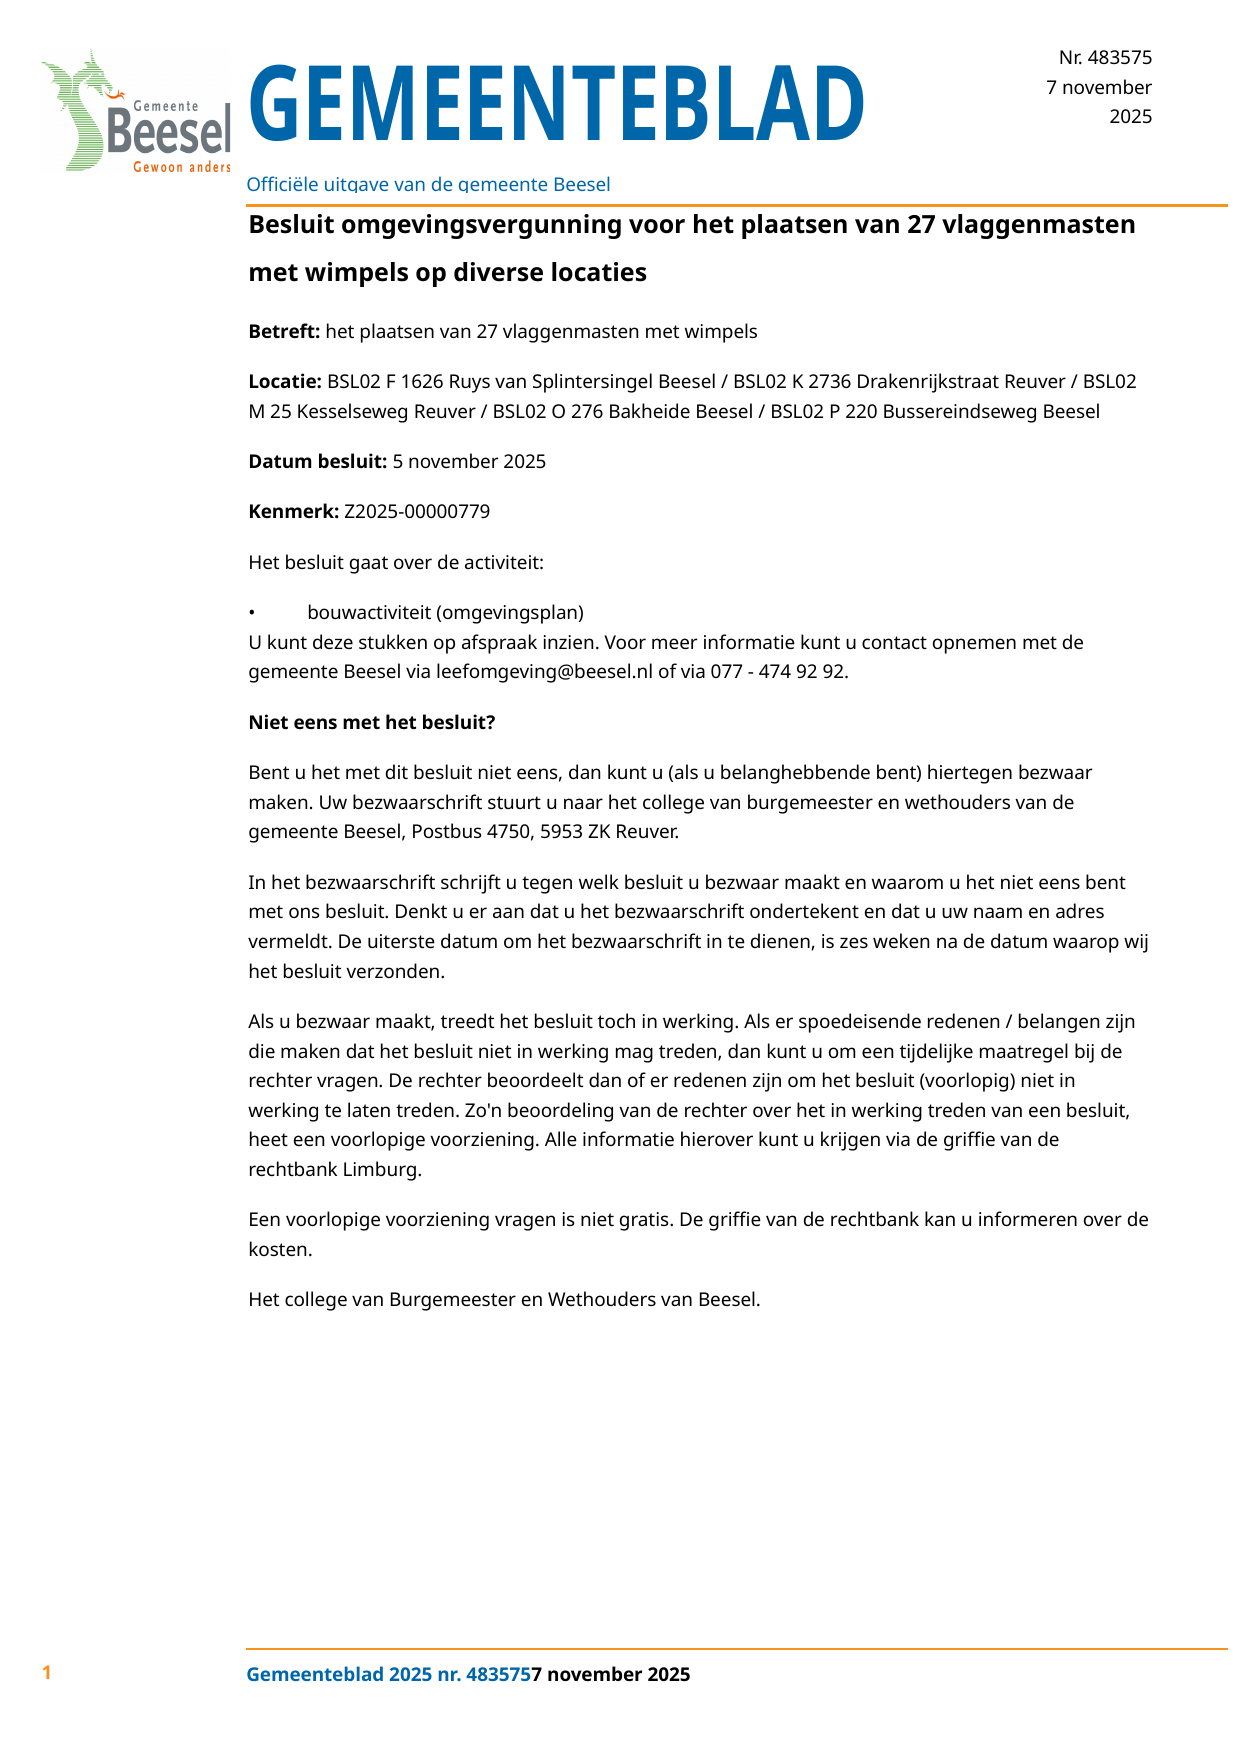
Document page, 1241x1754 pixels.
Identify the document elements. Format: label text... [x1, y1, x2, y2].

text Locatie: BSL02 F 1626 Ruys van Splintersingel Beesel / BSL02 K 2736 Drakenrijkstraat Reuver / BSL02 M 25 Kesselseweg Reuver / BSL02 O 276 Bakheide Beesel / BSL02 P 220 Bussereindseweg Beesel [248, 368, 1152, 424]
text Datum besluit: 5 november 2025 [248, 448, 1152, 474]
text Het besluit gaat over de activiteit: [248, 549, 1152, 575]
text Kenmerk: Z2025-00000779 [248, 499, 1152, 524]
text U kunt deze stukken op afspraak inzien. Voor meer informatie kunt u contact opnemen met de gemeente Beesel via leefomgeving@beesel.nl of via 077 - 474 92 92. [248, 629, 1152, 684]
text Een voorlopige voorziening vragen is niet gratis. De griffie van de rechtbank kan u informeren over de kosten. [248, 1207, 1152, 1262]
text Als u bezwaar maakt, treedt het besluit toch in werking. Als er spoedeisende redenen / belangen zijn die maken dat het besluit niet in werking mag treden, dan kunt u om een tijdelijke maatregel bij de rechter vragen. De rechter beoordeelt dan of er redenen zijn om het besluit (voorlopig) niet in werking te laten treden. Zo'n beoordeling van de rechter over het in werking treden van een besluit, heet een voorlopige voorziening. Alle informatie hierover kunt u krijgen via de griffie van de rechtbank Limburg. [248, 1008, 1152, 1182]
text Bent u het met dit besluit niet eens, dan kunt u (als u belanghebbende bent) hiertegen bezwaar maken. Uw bezwaarschrift stuurt u naar het college van burgemeester en wethouders van de gemeente Beesel, Postbus 4750, 5953 ZK Reuver. [248, 759, 1152, 844]
text In het bezwaarschrift schrijft u tegen welk besluit u bezwaar maakt en waarom u het niet eens bent met ons besluit. Denkt u er aan dat u het bezwaarschrift ondertekent en dat u uw naam en adres vermeldt. De uiterste datum om het bezwaarschrift in te dienen, is zes weken na de datum waarop wij het besluit verzonden. [248, 869, 1152, 984]
text Het college van Burgemeester en Wethouders van Beesel. [248, 1287, 1152, 1312]
picture [41, 47, 231, 172]
text Niet eens met het besluit? [248, 709, 1152, 735]
text Besluit omgevingsvergunning voor het plaatsen van 27 vlaggenmasten met wimpels op diverse locaties [248, 207, 1152, 288]
text Betreft: het plaatsen van 27 vlaggenmasten met wimpels [248, 318, 1152, 344]
list bouwactiviteit (omgevingsplan) [248, 599, 1152, 625]
